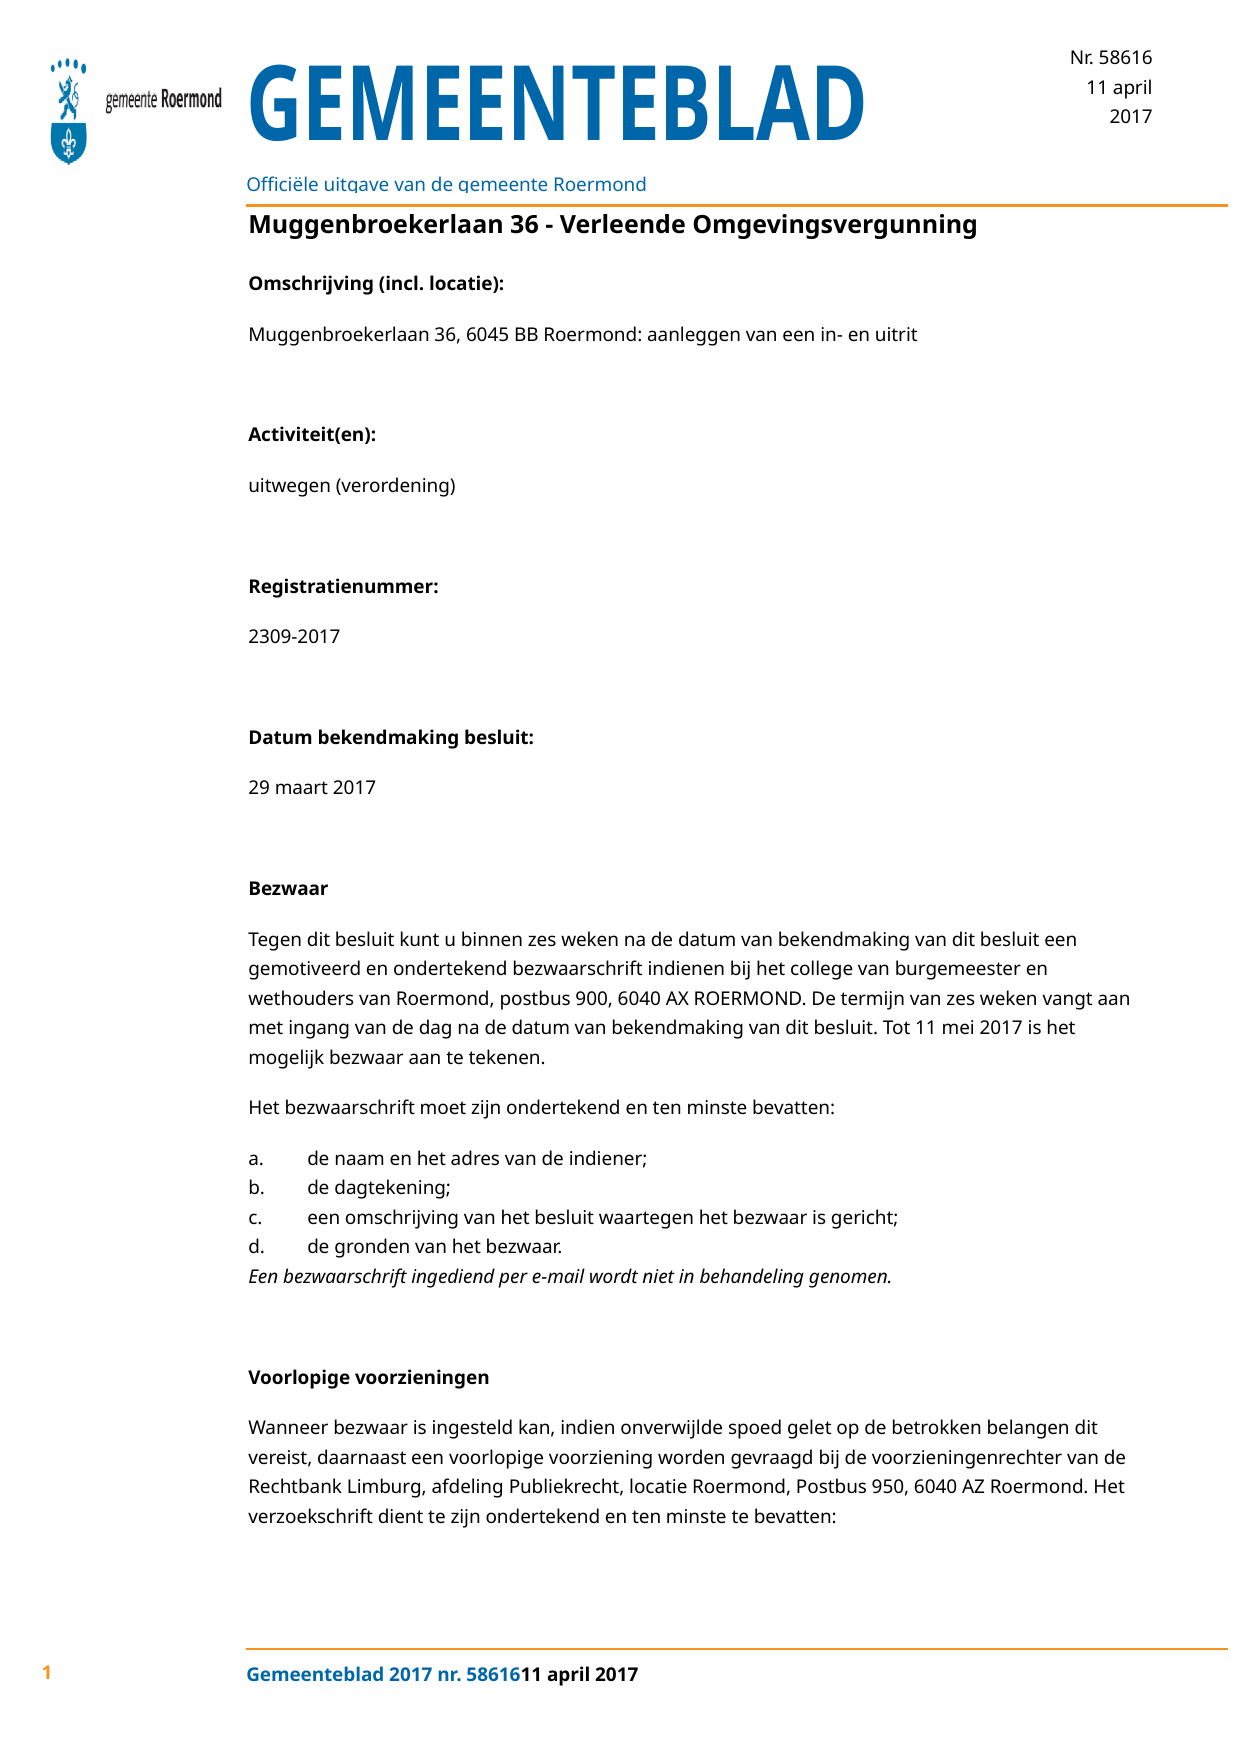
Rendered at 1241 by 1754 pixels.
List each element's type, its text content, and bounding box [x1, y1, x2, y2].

text Tegen dit besluit kunt u binnen zes weken na de datum van bekendmaking van dit besluit een gemotiveerd en ondertekend bezwaarschrift indienen bij het college van burgemeester en wethouders van Roermond, postbus 900, 6040 AX ROERMOND. De termijn van zes weken vangt aan met ingang van de dag na de datum van bekendmaking van dit besluit. Tot 11 mei 2017 is het mogelijk bezwaar aan te tekenen. [248, 926, 1152, 1070]
text Bezwaar [248, 875, 1152, 901]
text Activiteit(en): [248, 422, 1152, 447]
text Datum bekendmaking besluit: [248, 724, 1152, 750]
text Registratienummer: [248, 573, 1152, 598]
text Het bezwaarschrift moet zijn ondertekend en ten minste bevatten: [248, 1094, 1152, 1120]
list de naam en het adres van de indiener; [248, 1145, 1152, 1171]
text Wanneer bezwaar is ingesteld kan, indien onverwijlde spoed gelet op de betrokken belangen dit vereist, daarnaast een voorlopige voorziening worden gevraagd bij de voorzieningenrechter van de Rechtbank Limburg, afdeling Publiekrecht, locatie Roermond, Postbus 950, 6040 AZ Roermond. Het verzoekschrift dient te zijn ondertekend en ten minste te bevatten: [248, 1414, 1152, 1529]
text Een bezwaarschrift ingediend per e-mail wordt niet in behandeling genomen. [248, 1263, 1152, 1289]
text Muggenbroekerlaan 36, 6045 BB Roermond: aanleggen van een in- en uitrit [248, 321, 1152, 346]
list een omschrijving van het besluit waartegen het bezwaar is gericht; [248, 1204, 1152, 1230]
text Voorlopige voorzieningen [248, 1364, 1152, 1390]
text Muggenbroekerlaan 36 - Verleende Omgevingsvergunning [248, 207, 1152, 241]
list de gronden van het bezwaar. [248, 1234, 1152, 1259]
text 2309-2017 [248, 623, 1152, 649]
text uitwegen (verordening) [248, 472, 1152, 498]
picture [41, 47, 231, 172]
text Omschrijving (incl. locatie): [248, 270, 1152, 296]
text 29 maart 2017 [248, 774, 1152, 800]
list de dagtekening; [248, 1174, 1152, 1200]
